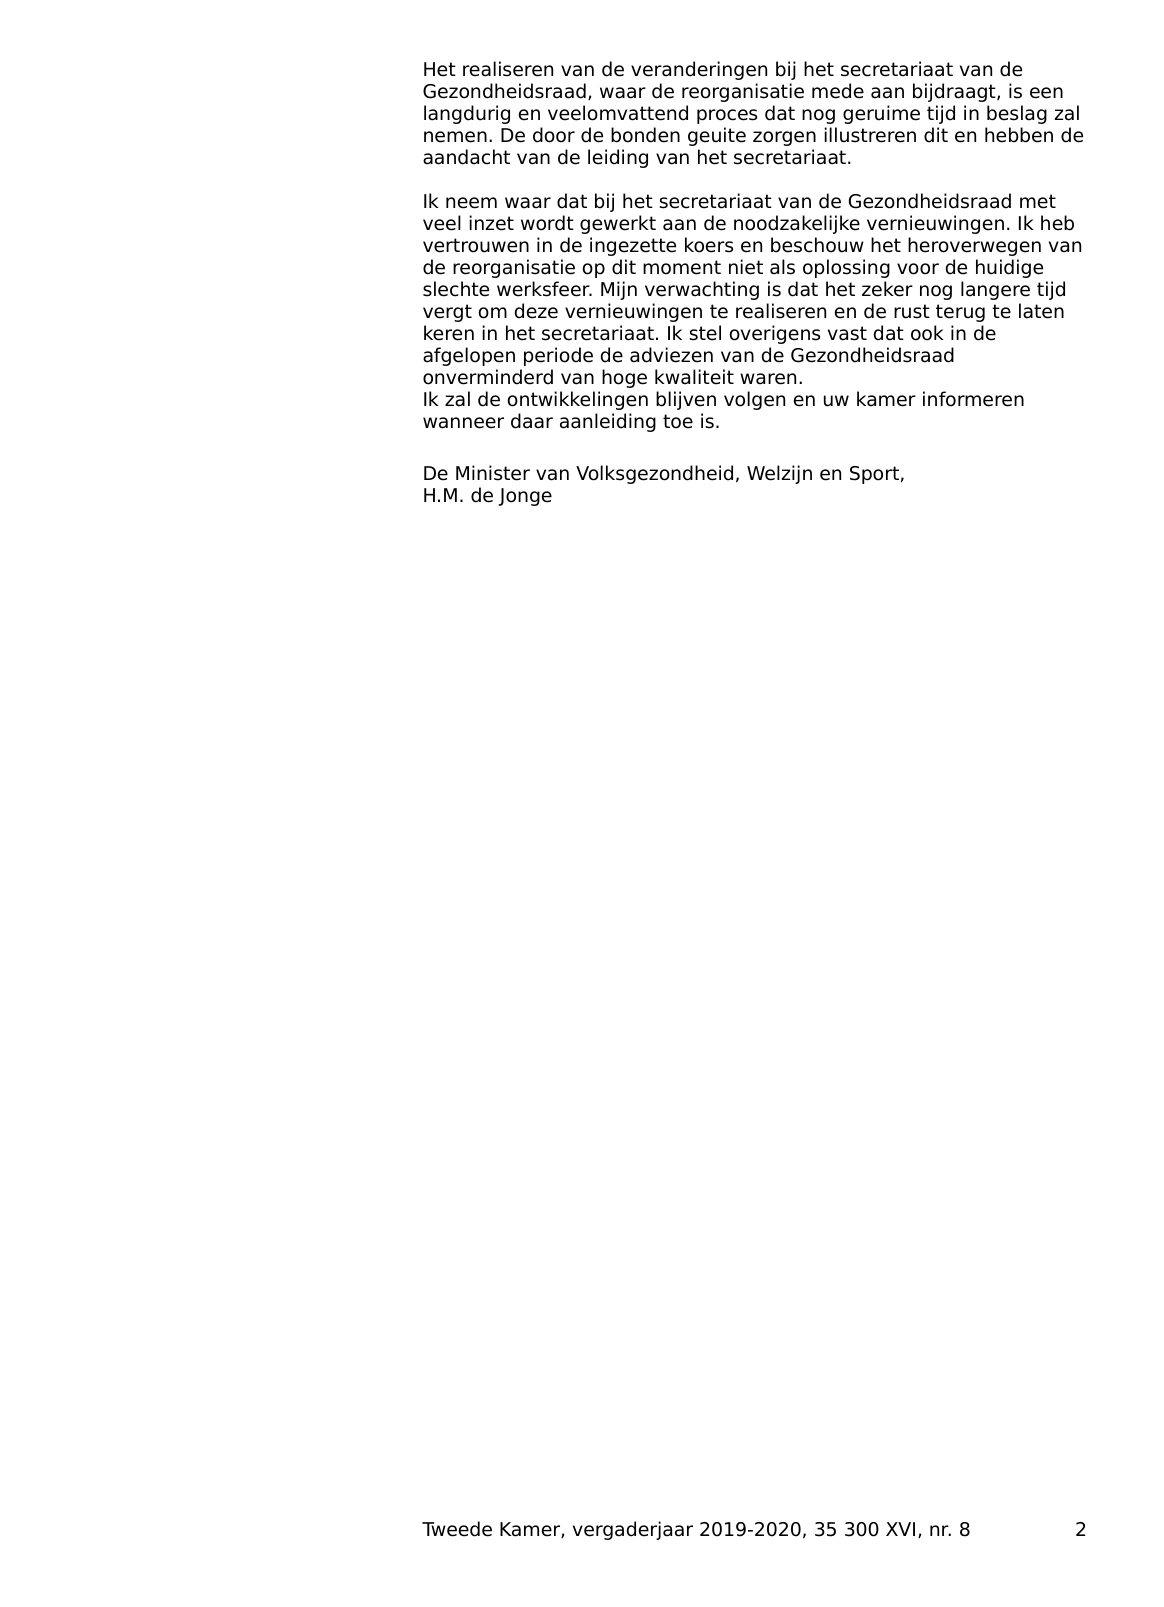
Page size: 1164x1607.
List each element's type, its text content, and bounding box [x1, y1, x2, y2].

text Ik neem waar dat bij het secretariaat van de Gezondheidsraad met veel inzet wordt gewerkt aan de noodzakelijke vernieuwingen. Ik heb vertrouwen in de ingezette koers en beschouw het heroverwegen van de reorganisatie op dit moment niet als oplossing voor de huidige slechte werksfeer. Mijn verwachting is dat het zeker nog langere tijd vergt om deze vernieuwingen te realiseren en de rust terug te laten keren in het secretariaat. Ik stel overigens vast dat ook in de afgelopen periode de adviezen van de Gezondheidsraad onverminderd van hoge kwaliteit waren. [422, 191, 1087, 389]
text Ik zal de ontwikkelingen blijven volgen en uw kamer informeren wanneer daar aanleiding toe is. [422, 389, 1087, 433]
text De Minister van Volksgezondheid, Welzijn en Sport, H.M. de Jonge [422, 463, 1087, 507]
text Het realiseren van de veranderingen bij het secretariaat van de Gezondheidsraad, waar de reorganisatie mede aan bijdraagt, is een langdurig en veelomvattend proces dat nog geruime tijd in beslag zal nemen. De door de bonden geuite zorgen illustreren dit en hebben de aandacht van de leiding van het secretariaat. [422, 59, 1087, 169]
